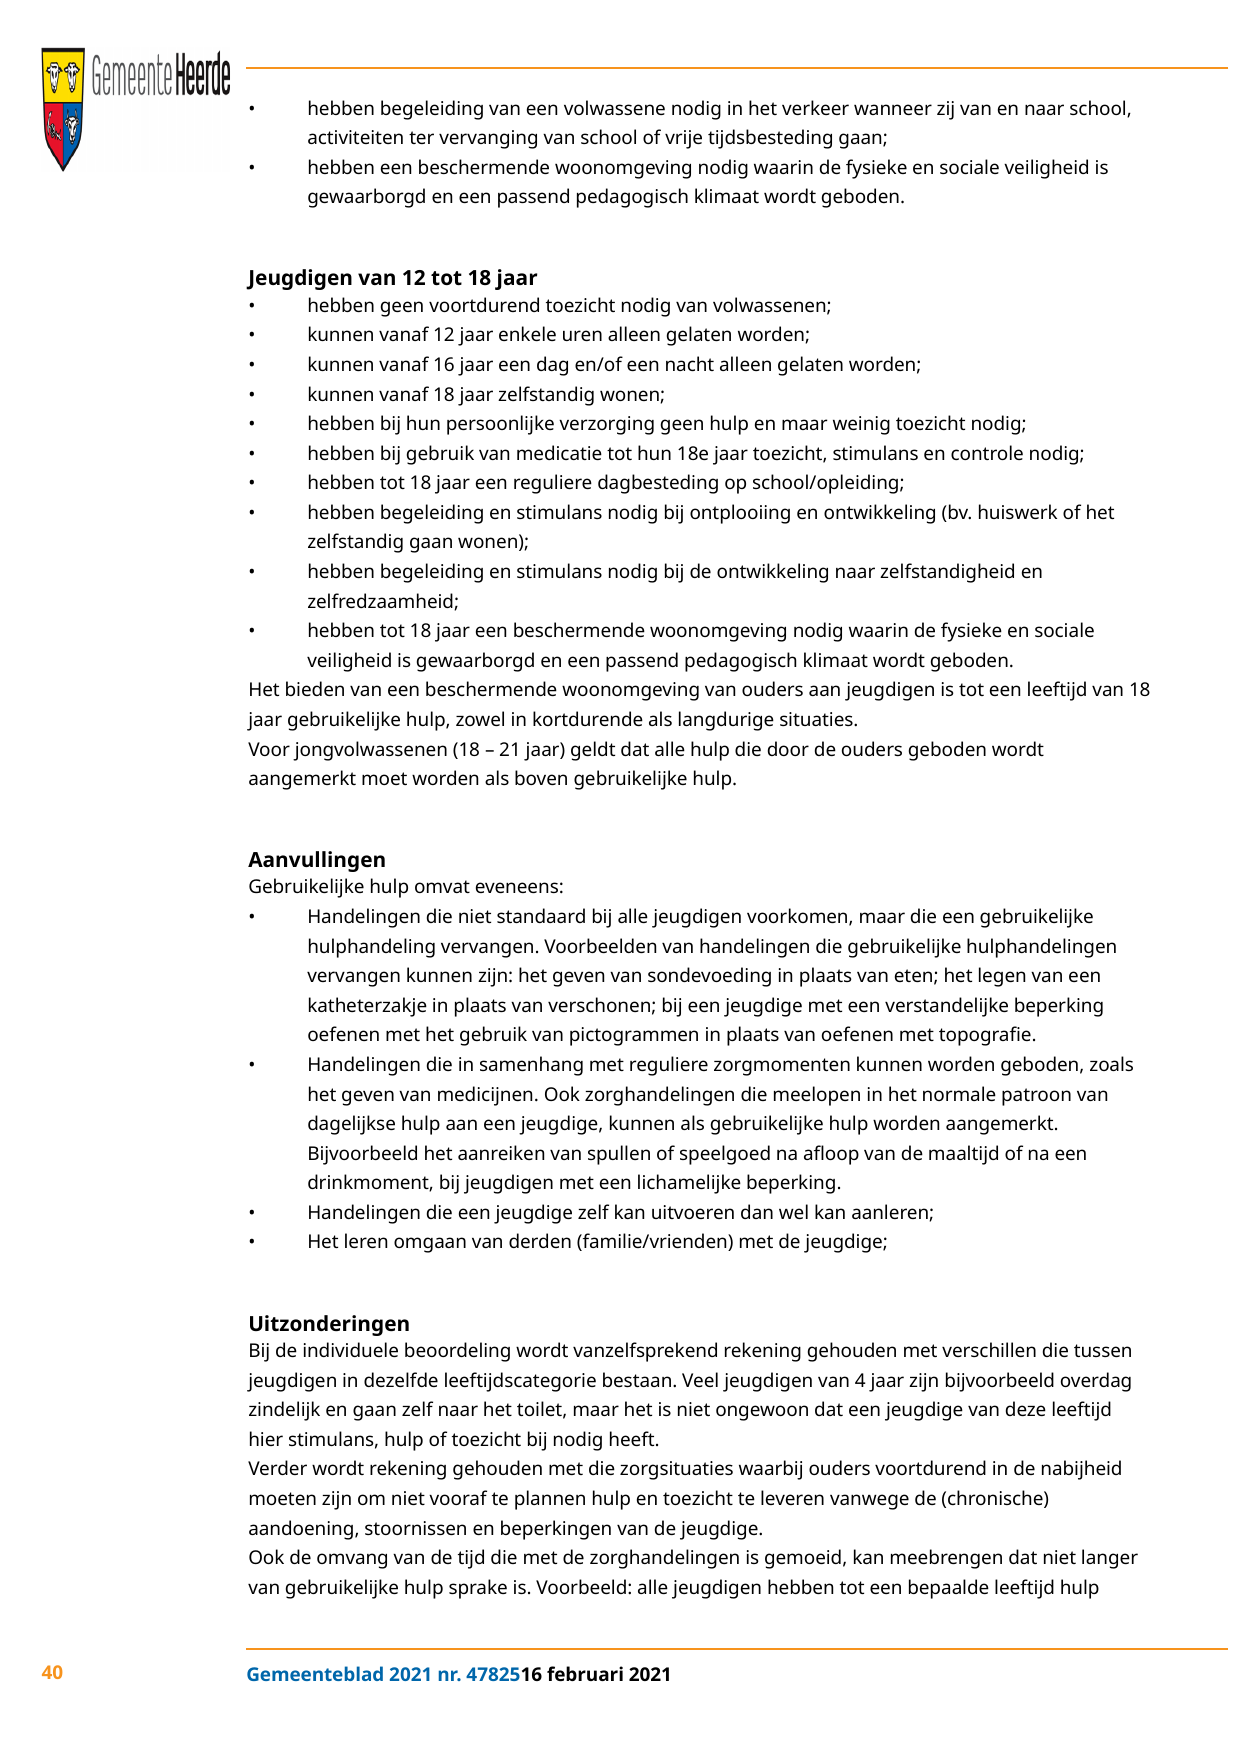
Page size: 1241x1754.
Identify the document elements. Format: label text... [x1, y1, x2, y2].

text Gebruikelijke hulp omvat eveneens: [248, 874, 1152, 899]
text Verder wordt rekening gehouden met die zorgsituaties waarbij ouders voortdurend in de nabijheid moeten zijn om niet vooraf te plannen hulp en toezicht te leveren vanwege de (chronische) aandoening, stoornissen en beperkingen van de jeugdige. [248, 1456, 1152, 1540]
list hebben geen voortdurend toezicht nodig van volwassenen; [248, 292, 1152, 318]
list Handelingen die in samenhang met reguliere zorgmomenten kunnen worden geboden, zoals het geven van medicijnen. Ook zorghandelingen die meelopen in het normale patroon van dagelijkse hulp aan een jeugdige, kunnen als gebruikelijke hulp worden aangemerkt. Bijvoorbeeld het aanreiken van spullen of speelgoed na afloop van de maaltijd of na een drinkmoment, bij jeugdigen met een lichamelijke beperking. [248, 1051, 1152, 1195]
text Ook de omvang van de tijd die met de zorghandelingen is gemoeid, kan meebrengen dat niet langer van gebruikelijke hulp sprake is. Voorbeeld: alle jeugdigen hebben tot een bepaalde leeftijd hulp [248, 1544, 1152, 1599]
list Het leren omgaan van derden (familie/vrienden) met de jeugdige; [248, 1229, 1152, 1254]
text Het bieden van een beschermende woonomgeving van ouders aan jeugdigen is tot een leeftijd van 18 jaar gebruikelijke hulp, zowel in kortdurende als langdurige situaties. [248, 677, 1152, 732]
list hebben begeleiding en stimulans nodig bij ontplooiing en ontwikkeling (bv. huiswerk of het zelfstandig gaan wonen); [248, 499, 1152, 554]
text Voor jongvolwassenen (18 – 21 jaar) geldt dat alle hulp die door de ouders geboden wordt aangemerkt moet worden als boven gebruikelijke hulp. [248, 736, 1152, 791]
text Jeugdigen van 12 tot 18 jaar [248, 263, 1152, 292]
list Handelingen die niet standaard bij alle jeugdigen voorkomen, maar die een gebruikelijke hulphandeling vervangen. Voorbeelden van handelingen die gebruikelijke hulphandelingen vervangen kunnen zijn: het geven van sondevoeding in plaats van eten; het legen van een katheterzakje in plaats van verschonen; bij een jeugdige met een verstandelijke beperking oefenen met het gebruik van pictogrammen in plaats van oefenen met topografie. [248, 903, 1152, 1047]
picture [41, 47, 231, 172]
text Aanvullingen [248, 845, 1152, 874]
list kunnen vanaf 16 jaar een dag en/of een nacht alleen gelaten worden; [248, 351, 1152, 377]
list hebben begeleiding van een volwassene nodig in het verkeer wanneer zij van en naar school, activiteiten ter vervanging van school of vrije tijdsbesteding gaan; [248, 95, 1152, 150]
list hebben bij gebruik van medicatie tot hun 18e jaar toezicht, stimulans en controle nodig; [248, 440, 1152, 466]
list hebben bij hun persoonlijke verzorging geen hulp en maar weinig toezicht nodig; [248, 410, 1152, 436]
list hebben een beschermende woonomgeving nodig waarin de fysieke en sociale veiligheid is gewaarborgd en een passend pedagogisch klimaat wordt geboden. [248, 154, 1152, 209]
list Handelingen die een jeugdige zelf kan uitvoeren dan wel kan aanleren; [248, 1199, 1152, 1225]
list hebben tot 18 jaar een reguliere dagbesteding op school/opleiding; [248, 469, 1152, 495]
text Bij de individuele beoordeling wordt vanzelfsprekend rekening gehouden met verschillen die tussen jeugdigen in dezelfde leeftijdscategorie bestaan. Veel jeugdigen van 4 jaar zijn bijvoorbeeld overdag zindelijk en gaan zelf naar het toilet, maar het is niet ongewoon dat een jeugdige van deze leeftijd hier stimulans, hulp of toezicht bij nodig heeft. [248, 1337, 1152, 1452]
list kunnen vanaf 12 jaar enkele uren alleen gelaten worden; [248, 322, 1152, 347]
list kunnen vanaf 18 jaar zelfstandig wonen; [248, 381, 1152, 406]
text Uitzonderingen [248, 1309, 1152, 1337]
list hebben tot 18 jaar een beschermende woonomgeving nodig waarin de fysieke en sociale veiligheid is gewaarborgd en een passend pedagogisch klimaat wordt geboden. [248, 617, 1152, 673]
list hebben begeleiding en stimulans nodig bij de ontwikkeling naar zelfstandigheid en zelfredzaamheid; [248, 558, 1152, 613]
